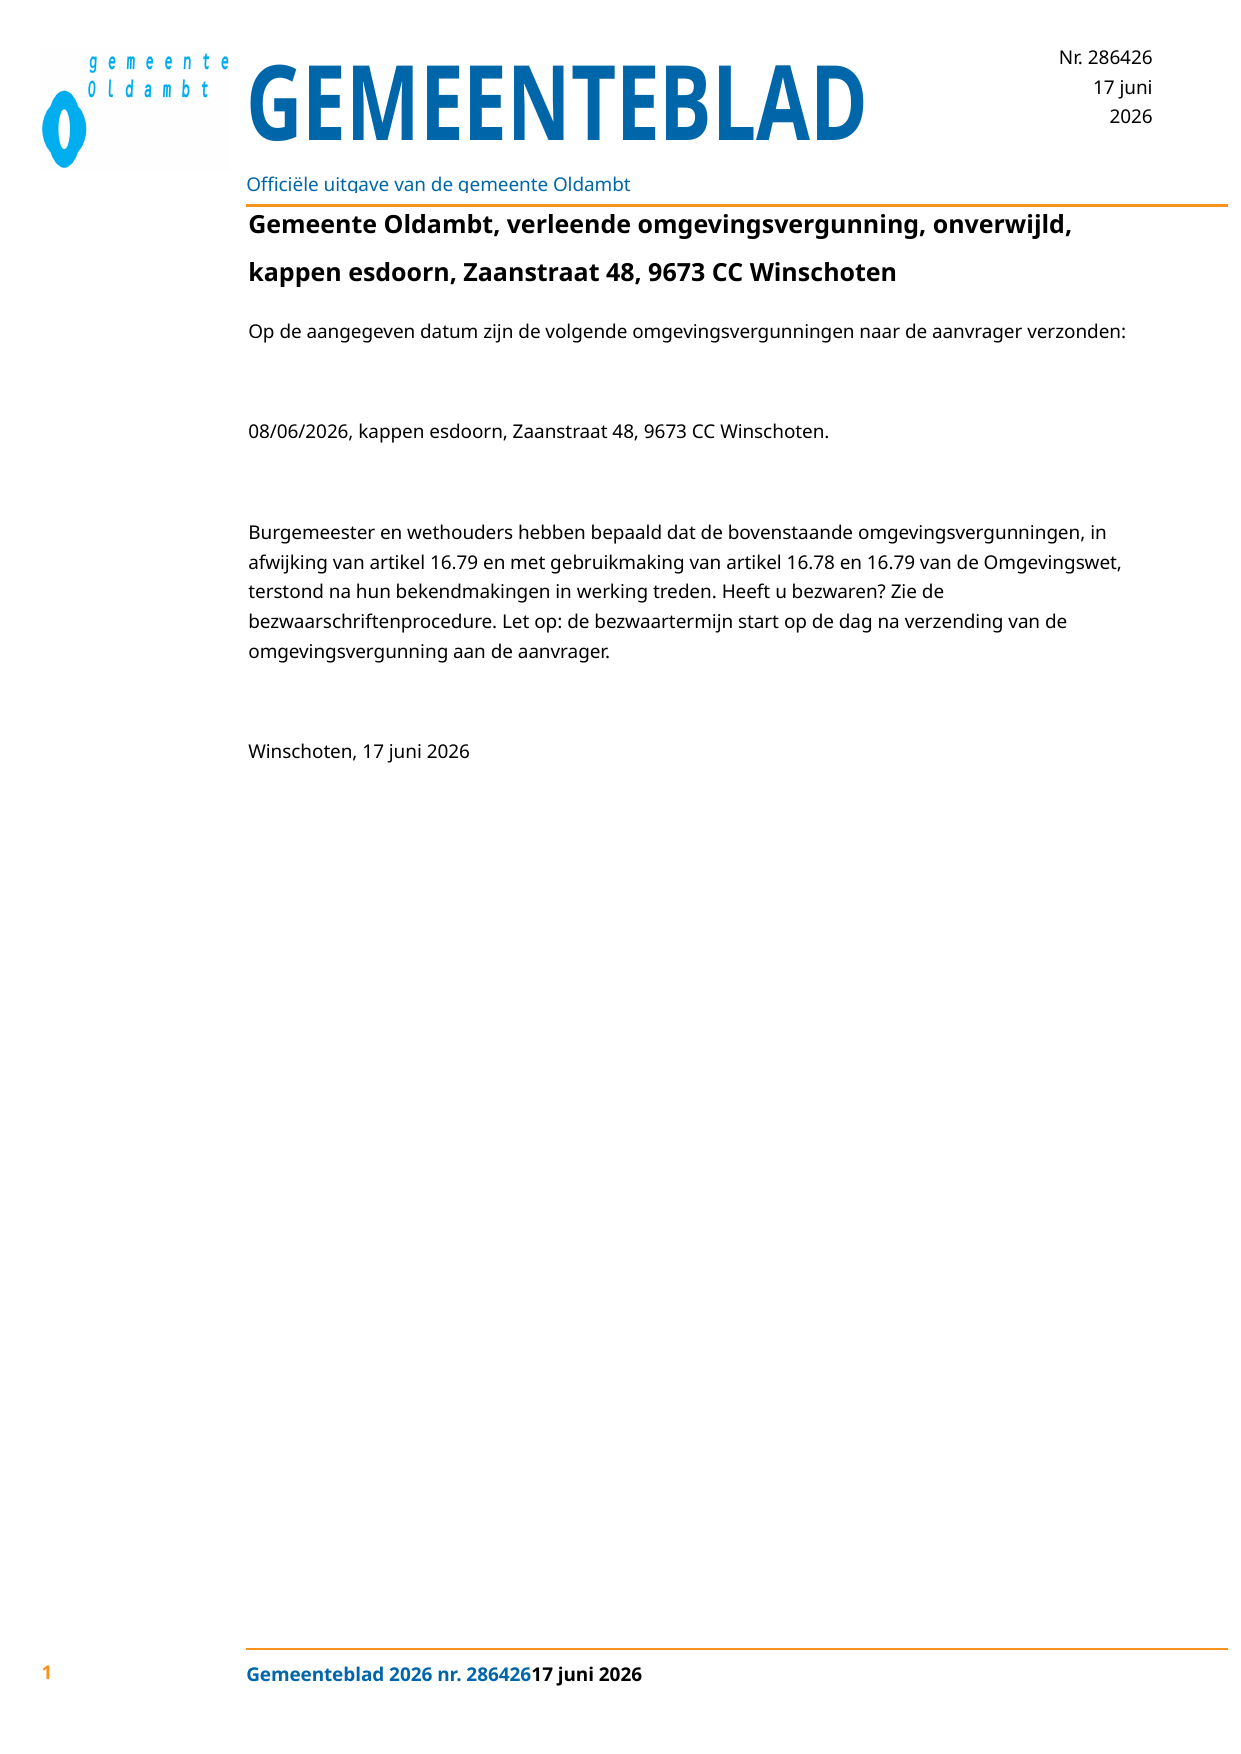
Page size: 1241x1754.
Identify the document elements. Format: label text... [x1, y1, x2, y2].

picture [41, 47, 231, 172]
text Winschoten, 17 juni 2026 [248, 739, 1152, 764]
text Op de aangegeven datum zijn de volgende omgevingsvergunningen naar de aanvrager verzonden: [248, 318, 1152, 344]
text 08/06/2026, kappen esdoorn, Zaanstraat 48, 9673 CC Winschoten. [248, 419, 1152, 444]
text Gemeente Oldambt, verleende omgevingsvergunning, onverwijld, kappen esdoorn, Zaanstraat 48, 9673 CC Winschoten [248, 207, 1152, 288]
text Burgemeester en wethouders hebben bepaald dat de bovenstaande omgevingsvergunningen, in afwijking van artikel 16.79 en met gebruikmaking van artikel 16.78 en 16.79 van de Omgevingswet, terstond na hun bekendmakingen in werking treden. Heeft u bezwaren? Zie de bezwaarschriftenprocedure. Let op: de bezwaartermijn start op de dag na verzending van de omgevingsvergunning aan de aanvrager. [248, 519, 1152, 664]
